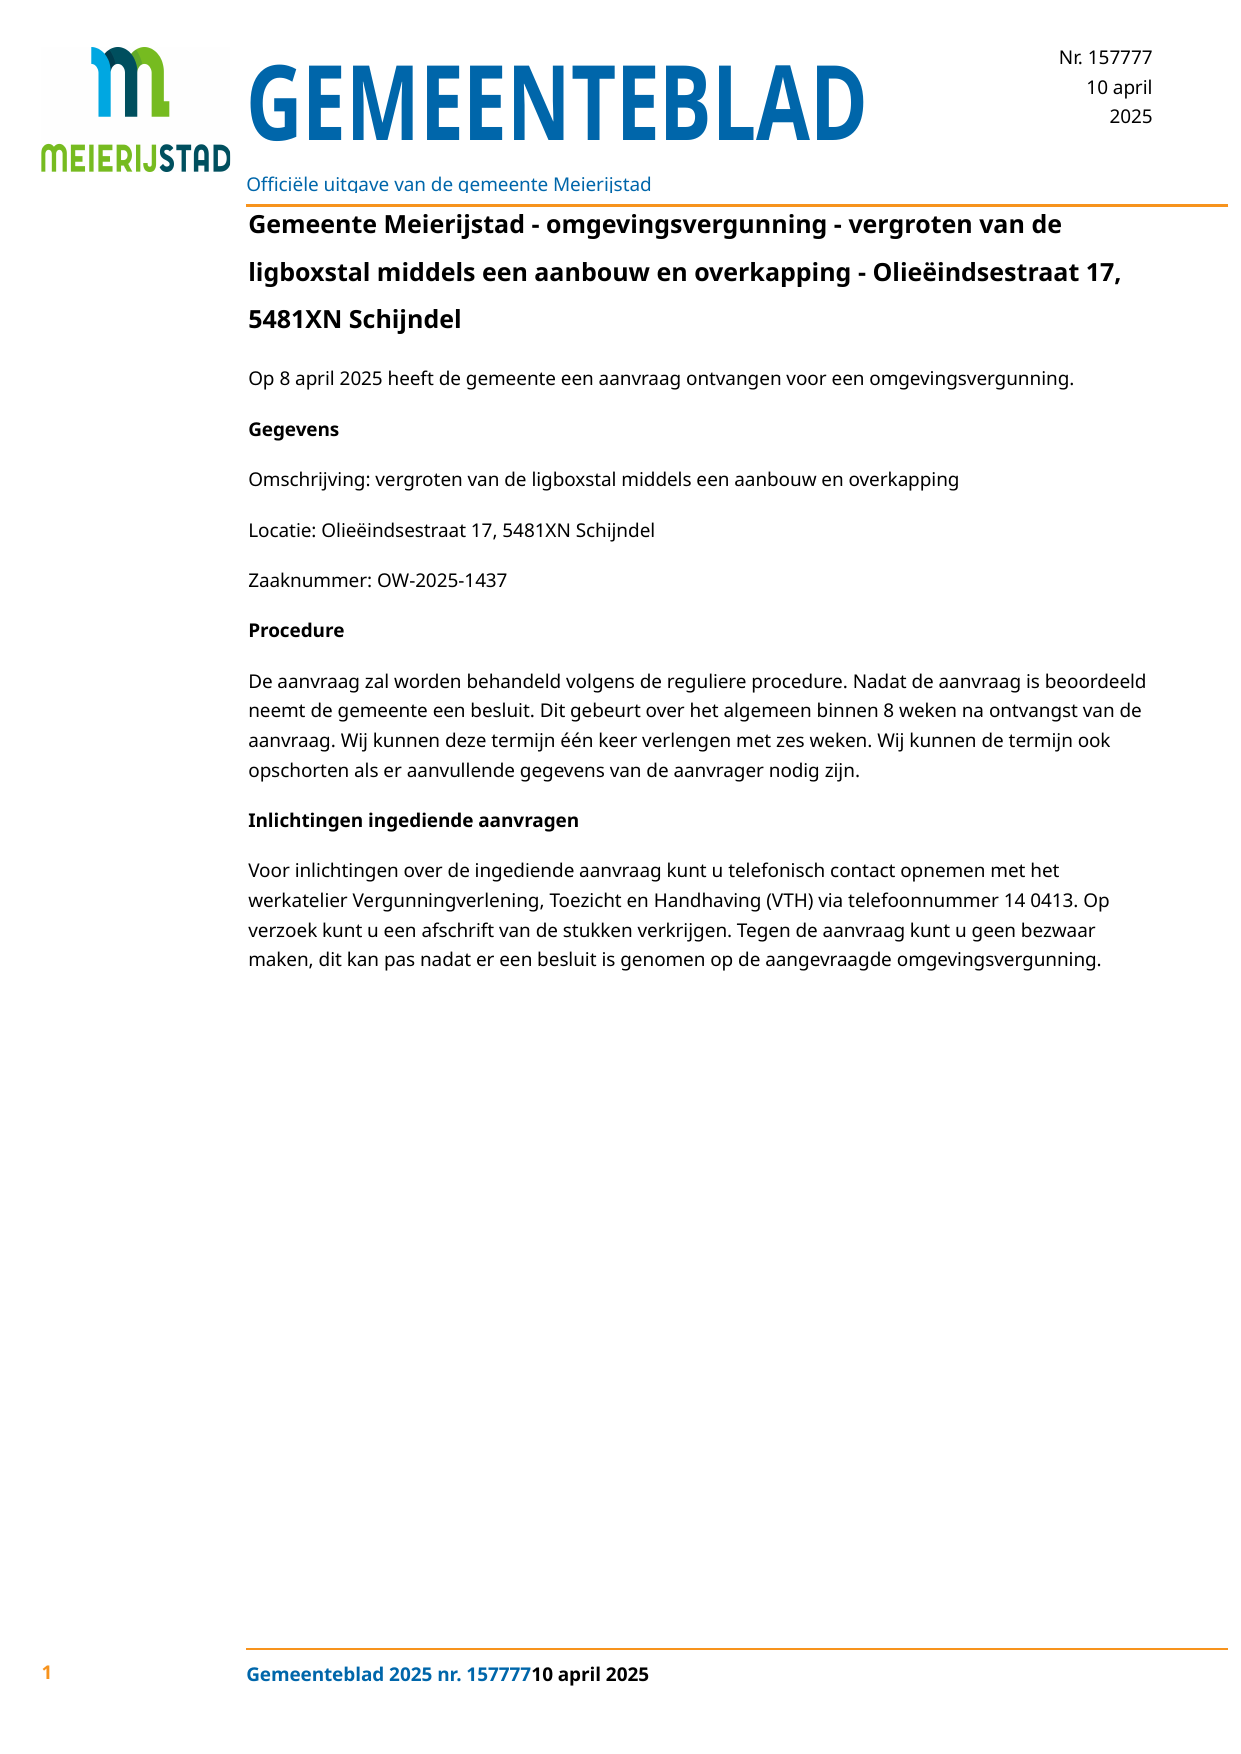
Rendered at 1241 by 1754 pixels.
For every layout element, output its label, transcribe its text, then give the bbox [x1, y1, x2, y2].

text Locatie: Olieëindsestraat 17, 5481XN Schijndel [248, 517, 1152, 542]
text Inlichtingen ingediende aanvragen [248, 807, 1152, 833]
text De aanvraag zal worden behandeld volgens de reguliere procedure. Nadat de aanvraag is beoordeeld neemt de gemeente een besluit. Dit gebeurt over het algemeen binnen 8 weken na ontvangst van de aanvraag. Wij kunnen deze termijn één keer verlengen met zes weken. Wij kunnen de termijn ook opschorten als er aanvullende gegevens van de aanvrager nodig zijn. [248, 668, 1152, 782]
picture [41, 47, 231, 172]
text Omschrijving: vergroten van de ligboxstal middels een aanbouw en overkapping [248, 466, 1152, 492]
text Gegevens [248, 416, 1152, 442]
text Zaaknummer: OW-2025-1437 [248, 567, 1152, 593]
text Procedure [248, 618, 1152, 643]
text Voor inlichtingen over de ingediende aanvraag kunt u telefonisch contact opnemen met het werkatelier Vergunningverlening, Toezicht en Handhaving (VTH) via telefoonnummer 14 0413. Op verzoek kunt u een afschrift van de stukken verkrijgen. Tegen de aanvraag kunt u geen bezwaar maken, dit kan pas nadat er een besluit is genomen op de aangevraagde omgevingsvergunning. [248, 858, 1152, 972]
text Op 8 april 2025 heeft de gemeente een aanvraag ontvangen voor een omgevingsvergunning. [248, 366, 1152, 391]
text Gemeente Meierijstad - omgevingsvergunning - vergroten van de ligboxstal middels een aanbouw en overkapping - Olieëindsestraat 17, 5481XN Schijndel [248, 207, 1152, 336]
